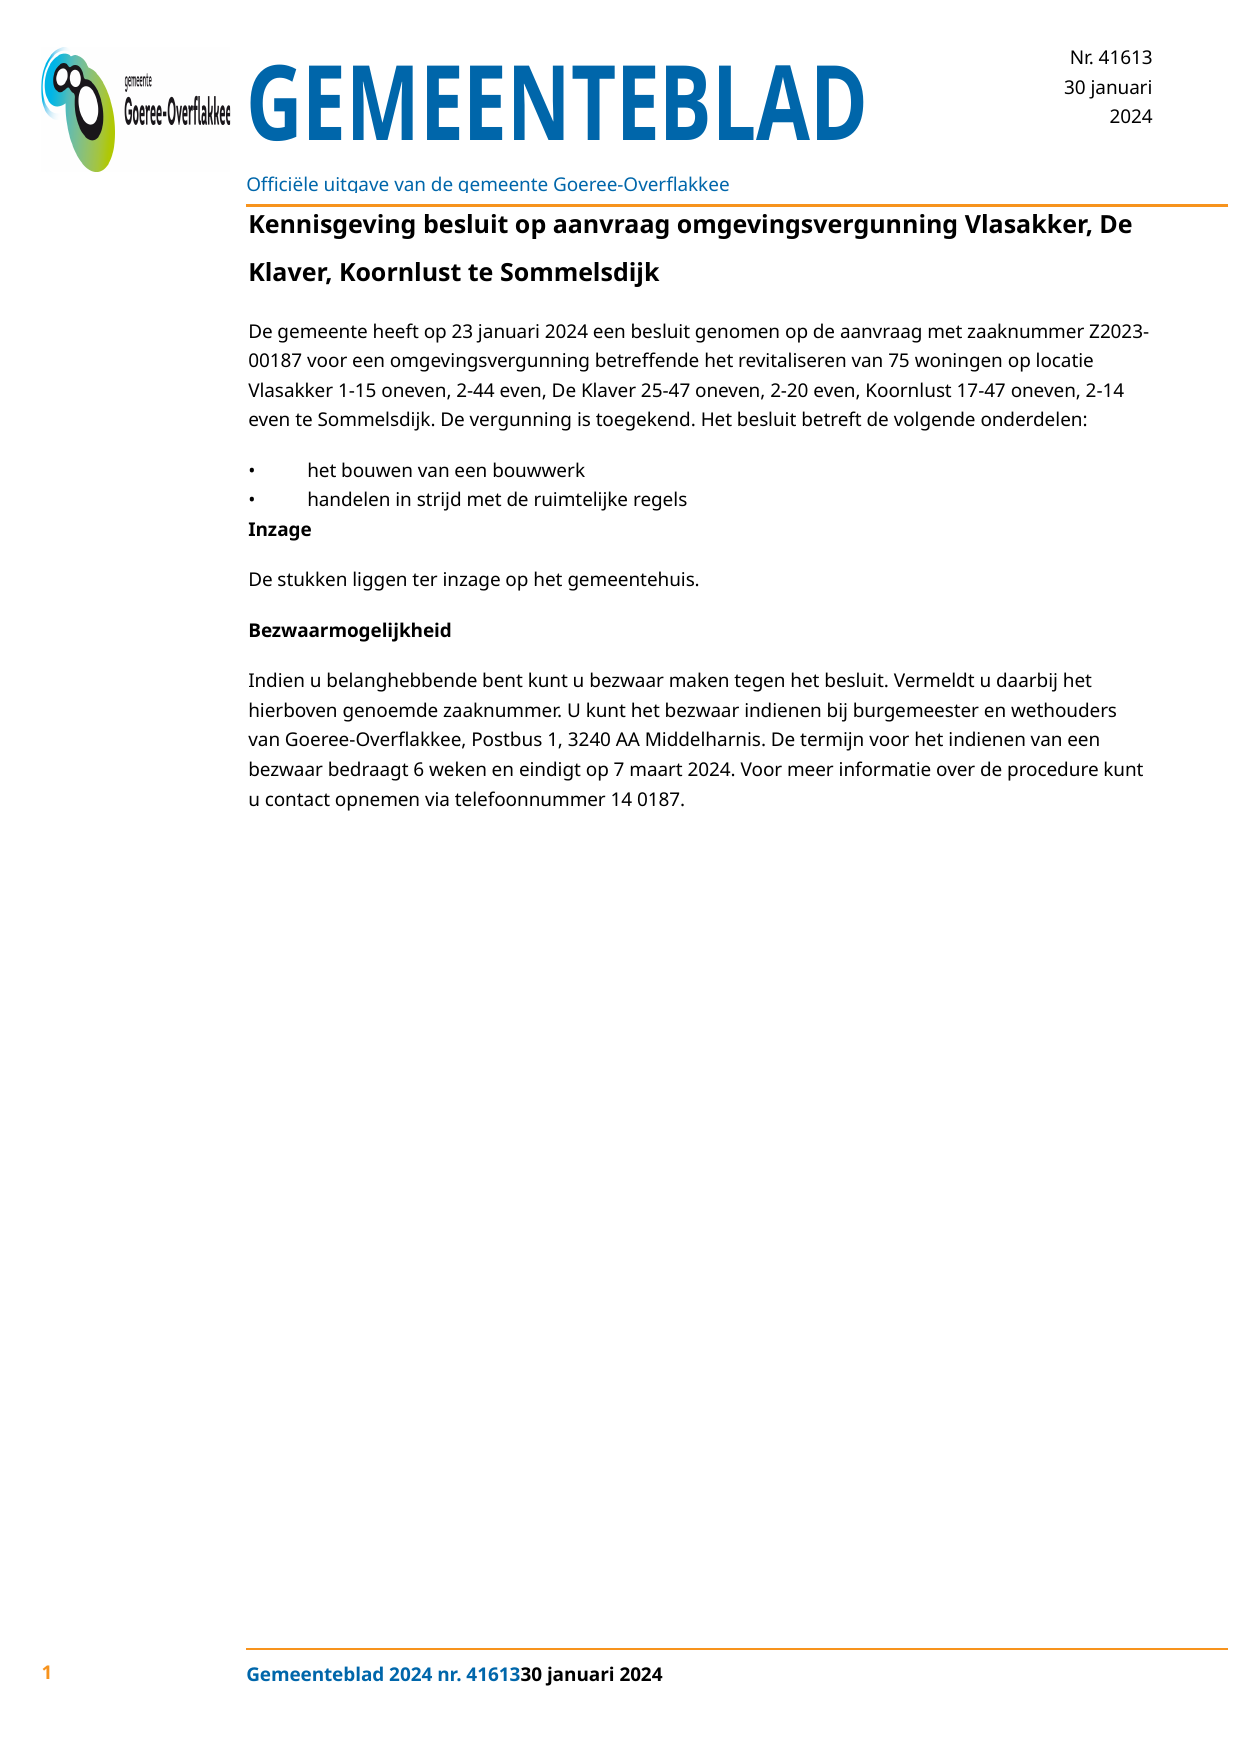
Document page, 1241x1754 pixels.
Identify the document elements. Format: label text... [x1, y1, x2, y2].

list handelen in strijd met de ruimtelijke regels [248, 487, 1152, 512]
text De stukken liggen ter inzage op het gemeentehuis. [248, 567, 1152, 592]
picture [41, 47, 231, 172]
text Inzage [248, 516, 1152, 542]
text Bezwaarmogelijkheid [248, 617, 1152, 643]
text De gemeente heeft op 23 januari 2024 een besluit genomen op de aanvraag met zaaknummer Z2023-00187 voor een omgevingsvergunning betreffende het revitaliseren van 75 woningen op locatie Vlasakker 1-15 oneven, 2-44 even, De Klaver 25-47 oneven, 2-20 even, Koornlust 17-47 oneven, 2-14 even te Sommelsdijk. De vergunning is toegekend. Het besluit betreft de volgende onderdelen: [248, 318, 1152, 432]
text Indien u belanghebbende bent kunt u bezwaar maken tegen het besluit. Vermeldt u daarbij het hierboven genoemde zaaknummer. U kunt het bezwaar indienen bij burgemeester en wethouders van Goeree-Overflakkee, Postbus 1, 3240 AA Middelharnis. De termijn voor het indienen van een bezwaar bedraagt 6 weken en eindigt op 7 maart 2024. Voor meer informatie over de procedure kunt u contact opnemen via telefoonnummer 14 0187. [248, 667, 1152, 812]
text Kennisgeving besluit op aanvraag omgevingsvergunning Vlasakker, De Klaver, Koornlust te Sommelsdijk [248, 207, 1152, 288]
list het bouwen van een bouwwerk [248, 457, 1152, 483]
